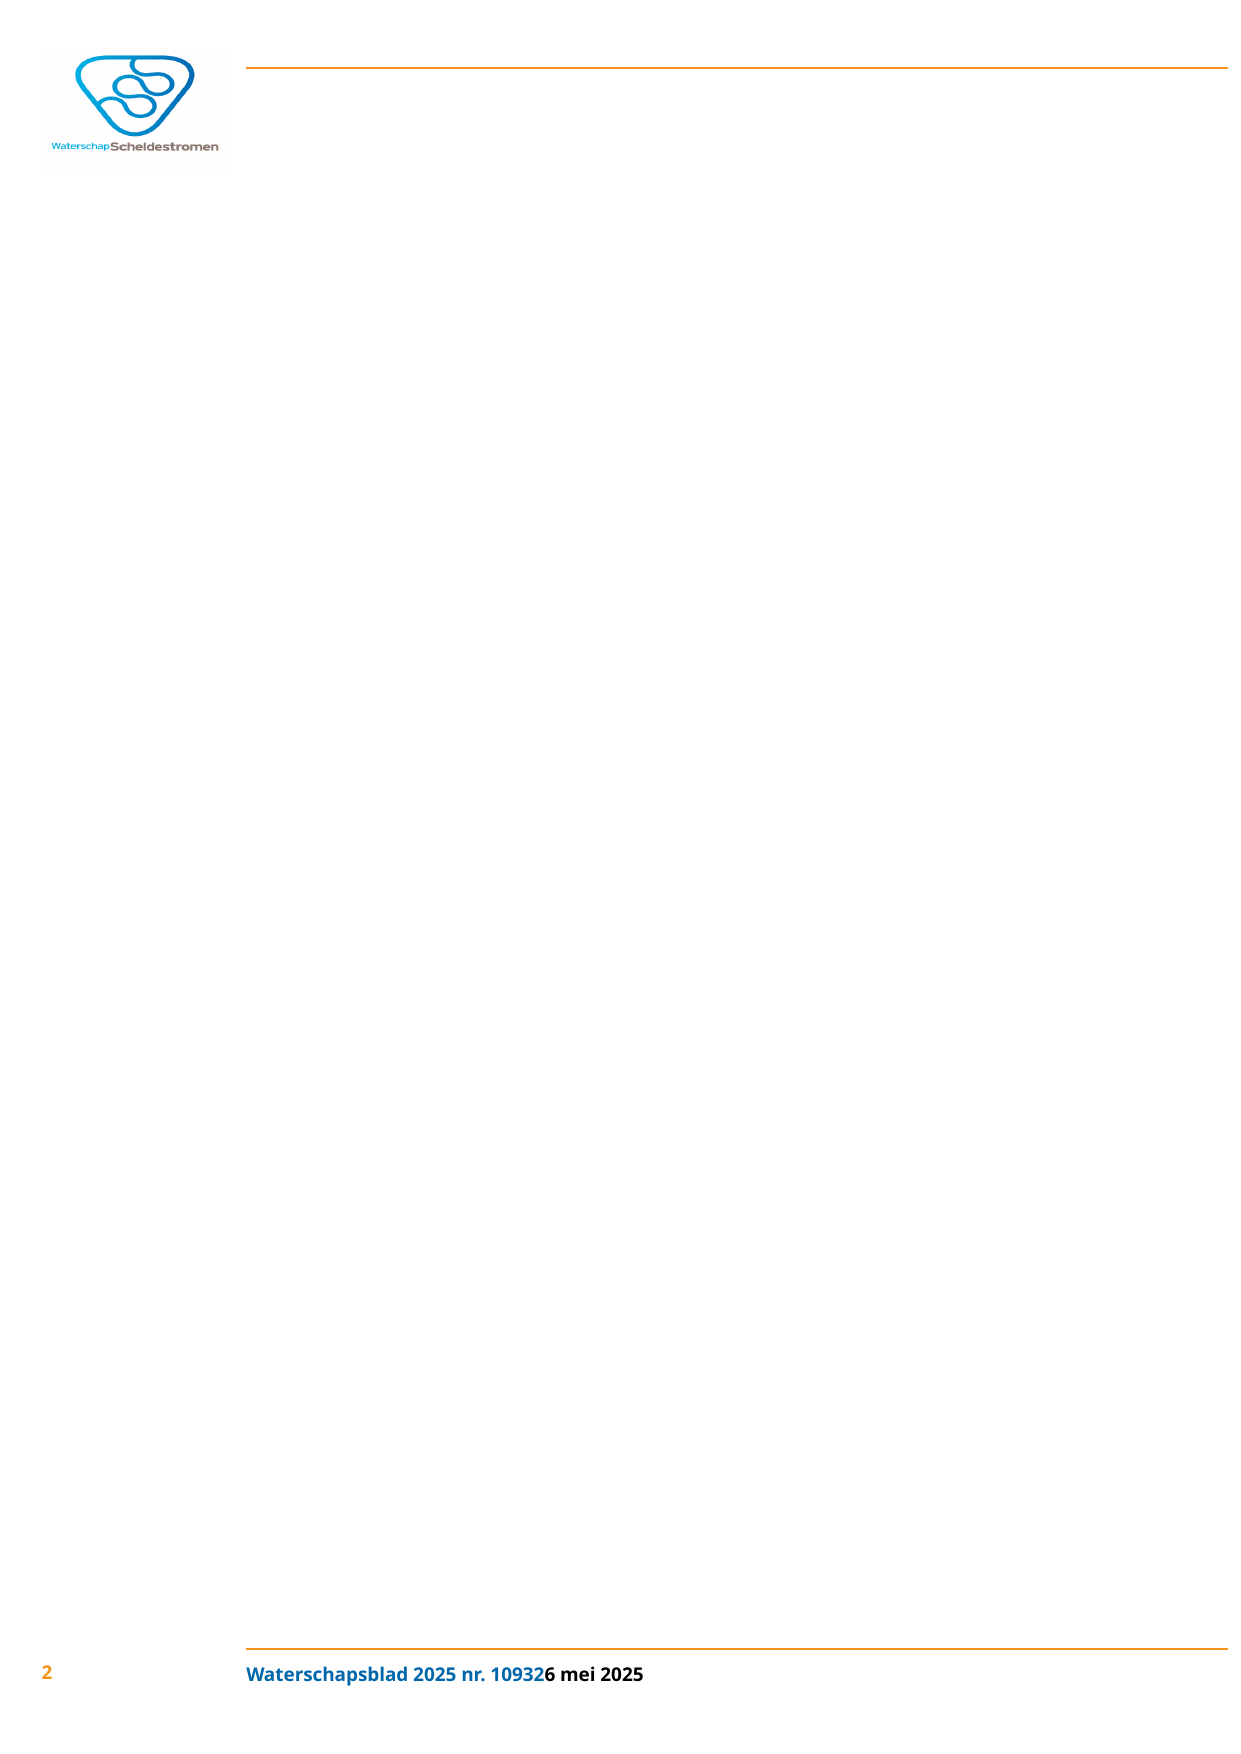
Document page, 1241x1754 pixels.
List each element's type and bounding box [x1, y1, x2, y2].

picture [41, 47, 231, 172]
